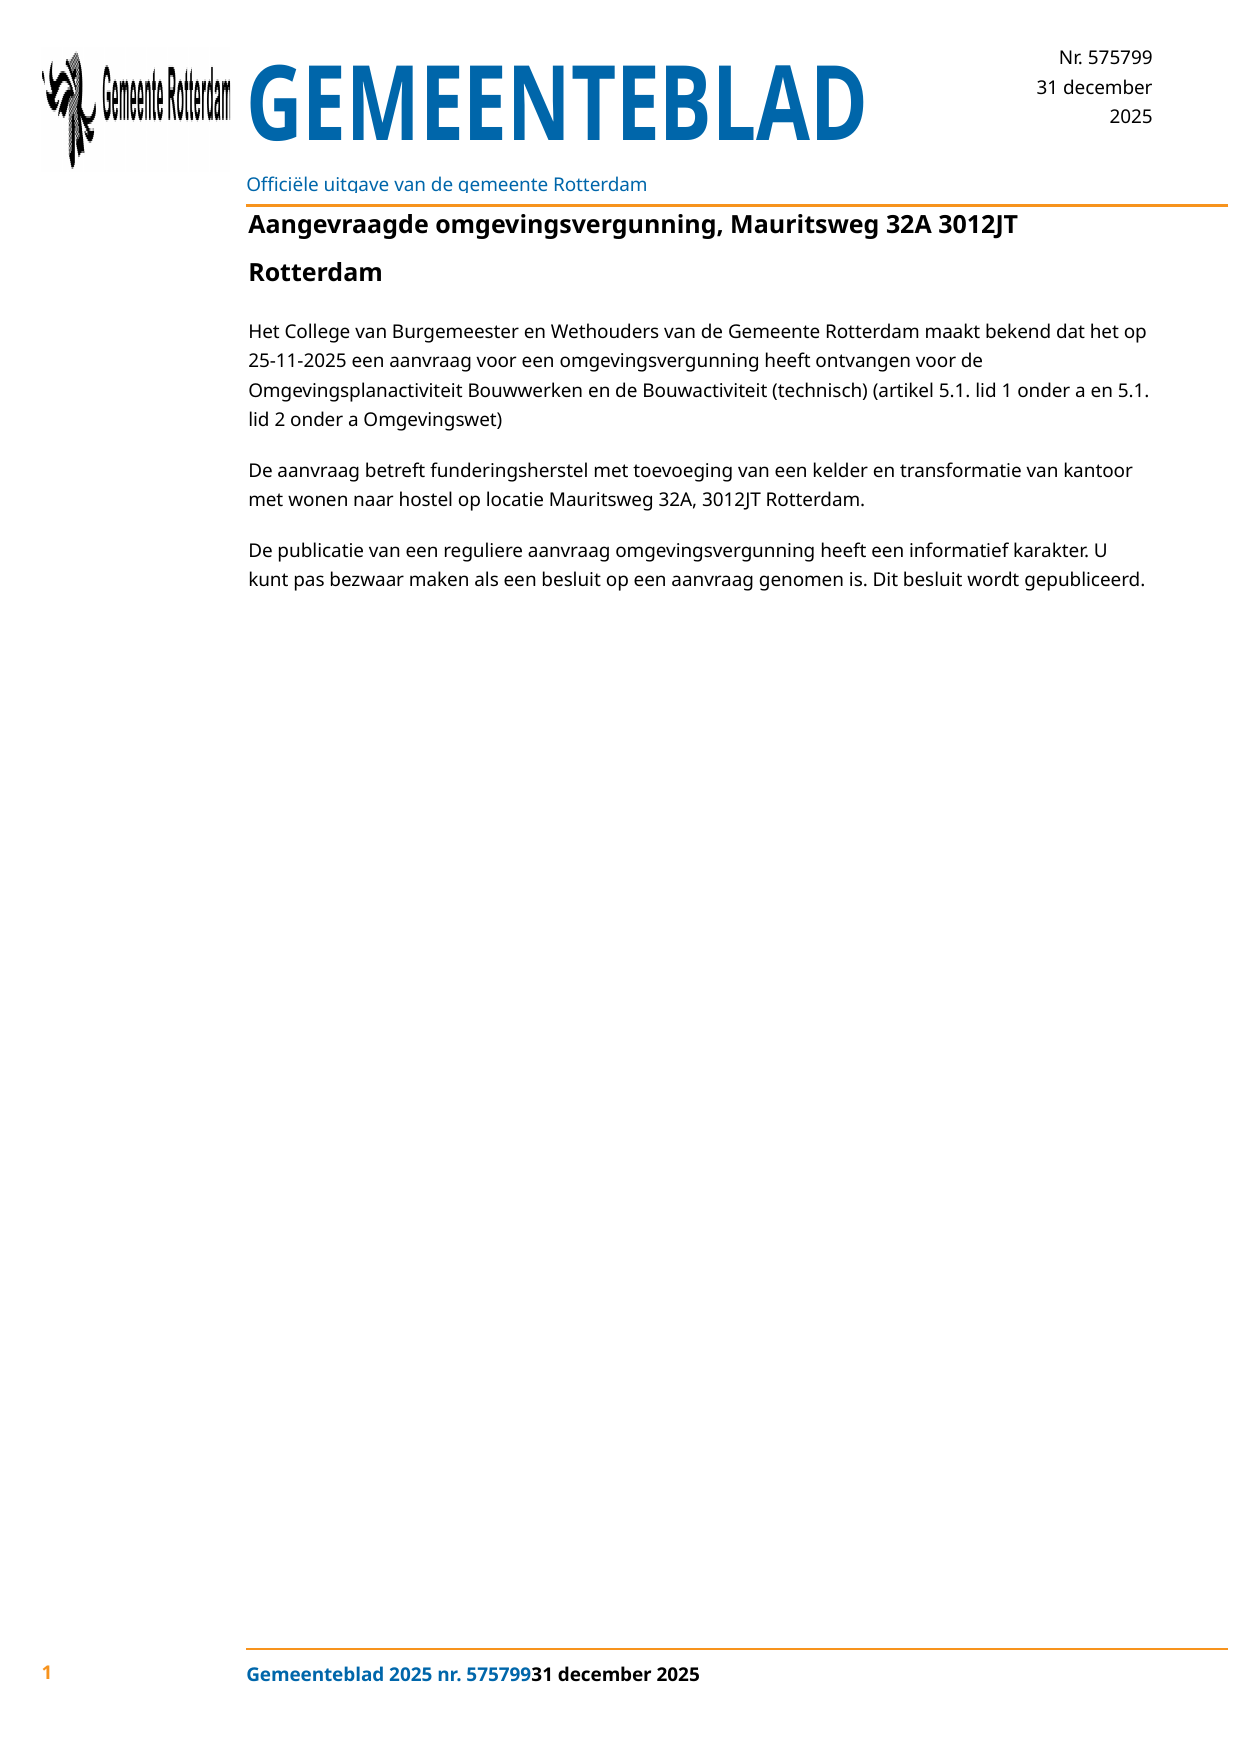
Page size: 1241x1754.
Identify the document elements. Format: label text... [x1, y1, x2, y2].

text De aanvraag betreft funderingsherstel met toevoeging van een kelder en transformatie van kantoor met wonen naar hostel op locatie Mauritsweg 32A, 3012JT Rotterdam. [248, 457, 1152, 512]
text De publicatie van een reguliere aanvraag omgevingsvergunning heeft een informatief karakter. U kunt pas bezwaar maken als een besluit op een aanvraag genomen is. Dit besluit wordt gepubliceerd. [248, 537, 1152, 592]
text Het College van Burgemeester en Wethouders van de Gemeente Rotterdam maakt bekend dat het op 25-11-2025 een aanvraag voor een omgevingsvergunning heeft ontvangen voor de Omgevingsplanactiviteit Bouwwerken en de Bouwactiviteit (technisch) (artikel 5.1. lid 1 onder a en 5.1. lid 2 onder a Omgevingswet) [248, 318, 1152, 432]
text Aangevraagde omgevingsvergunning, Mauritsweg 32A 3012JT Rotterdam [248, 207, 1152, 288]
picture [41, 47, 231, 172]
